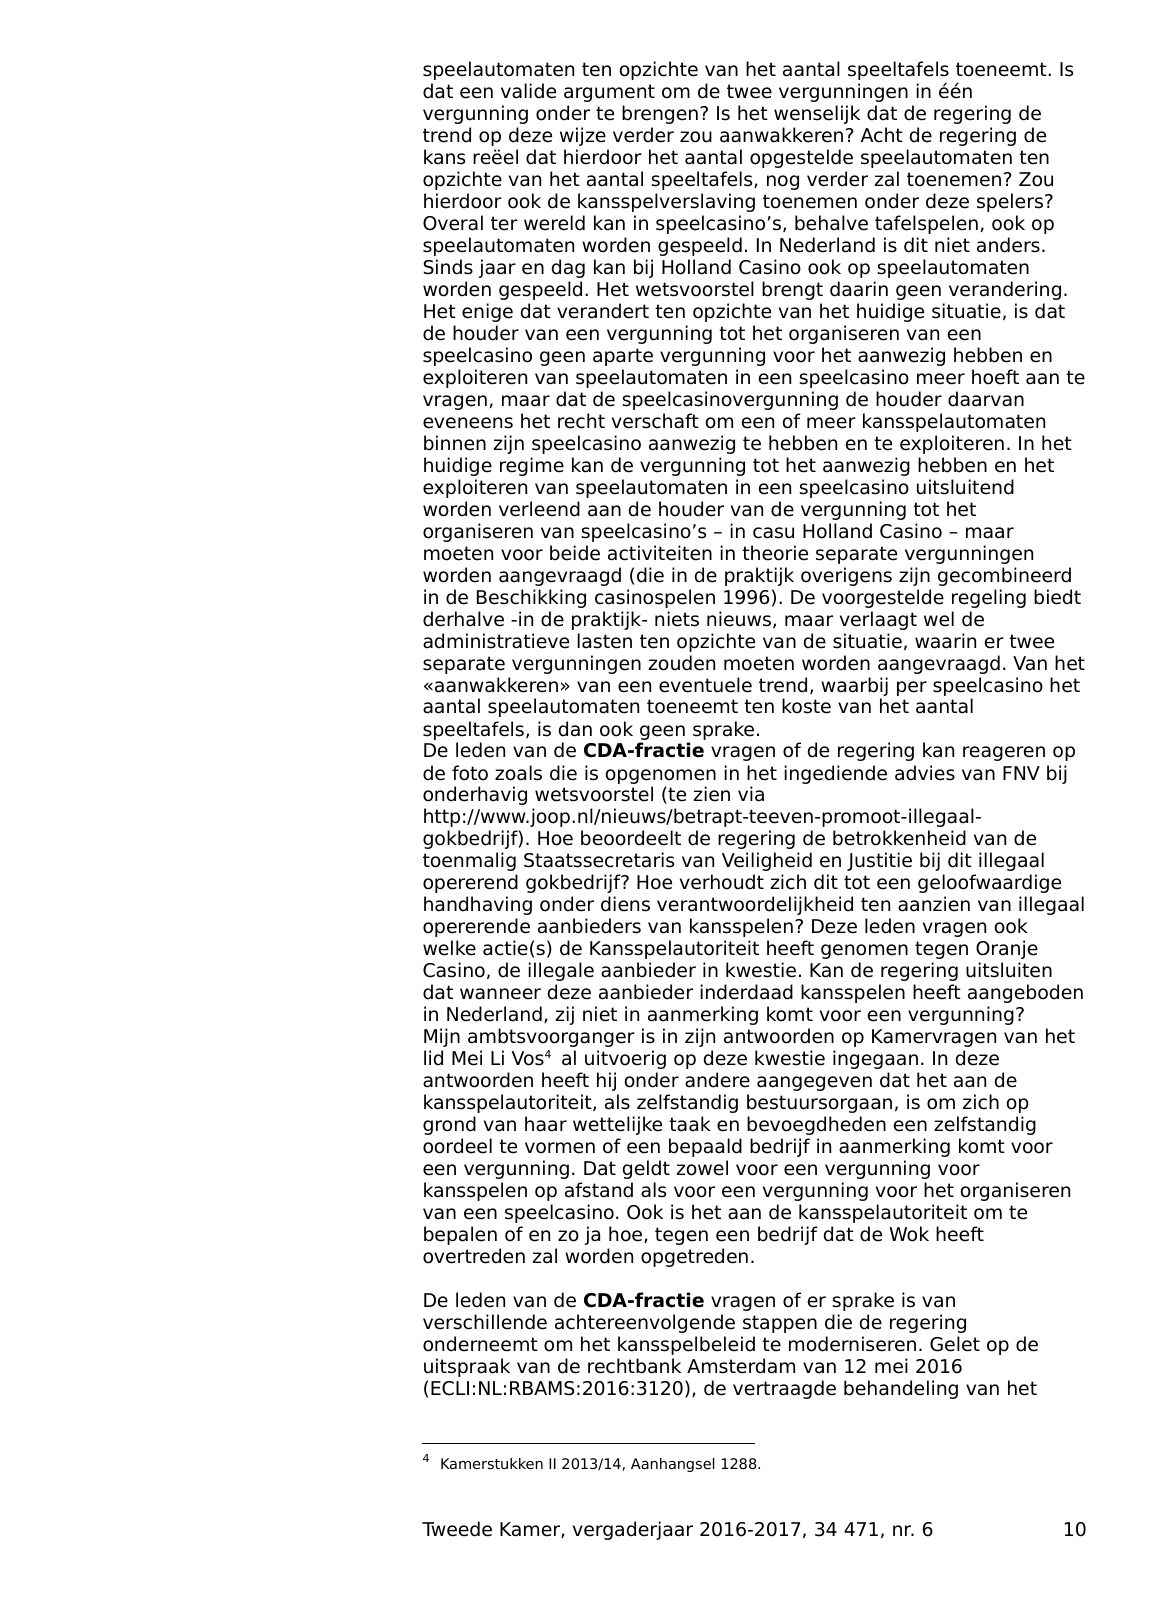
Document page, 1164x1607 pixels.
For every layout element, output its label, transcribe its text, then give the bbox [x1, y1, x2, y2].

text Mijn ambtsvoorganger is in zijn antwoorden op Kamervragen van het lid Mei Li Vos al uitvoerig op deze kwestie ingegaan. In deze antwoorden heeft hij onder andere aangegeven dat het aan de kansspelautoriteit, als zelfstandig bestuursorgaan, is om zich op grond van haar wettelijke taak en bevoegdheden een zelfstandig oordeel te vormen of een bepaald bedrijf in aanmerking komt voor een vergunning. Dat geldt zowel voor een vergunning voor kansspelen op afstand als voor een vergunning voor het organiseren van een speelcasino. Ook is het aan de kansspelautoriteit om te bepalen of en zo ja hoe, tegen een bedrijf dat de Wok heeft overtreden zal worden opgetreden. [422, 1026, 1087, 1268]
text Kamerstukken II 2013/14, Aanhangsel 1288. [422, 1452, 1087, 1474]
text Overal ter wereld kan in speelcasino’s, behalve tafelspelen, ook op speelautomaten worden gespeeld. In Nederland is dit niet anders. Sinds jaar en dag kan bij Holland Casino ook op speelautomaten worden gespeeld. Het wetsvoorstel brengt daarin geen verandering. Het enige dat verandert ten opzichte van het huidige situatie, is dat de houder van een vergunning tot het organiseren van een speelcasino geen aparte vergunning voor het aanwezig hebben en exploiteren van speelautomaten in een speelcasino meer hoeft aan te vragen, maar dat de speelcasinovergunning de houder daarvan eveneens het recht verschaft om een of meer kansspelautomaten binnen zijn speelcasino aanwezig te hebben en te exploiteren. In het huidige regime kan de vergunning tot het aanwezig hebben en het exploiteren van speelautomaten in een speelcasino uitsluitend worden verleend aan de houder van de vergunning tot het organiseren van speelcasino’s – in casu Holland Casino – maar moeten voor beide activiteiten in theorie separate vergunningen worden aangevraagd (die in de praktijk overigens zijn gecombineerd in de Beschikking casinospelen 1996). De voorgestelde regeling biedt derhalve -in de praktijk- niets nieuws, maar verlaagt wel de administratieve lasten ten opzichte van de situatie, waarin er twee separate vergunningen zouden moeten worden aangevraagd. Van het «aanwakkeren» van een eventuele trend, waarbij per speelcasino het aantal speelautomaten toeneemt ten koste van het aantal speeltafels, is dan ook geen sprake. [422, 213, 1087, 740]
text De leden van de CDA-fractie vragen of de regering kan reageren op de foto zoals die is opgenomen in het ingediende advies van FNV bij onderhavig wetsvoorstel (te zien via http://www.joop.nl/nieuws/betrapt-teeven-promoot-illegaal-gokbedrijf). Hoe beoordeelt de regering de betrokkenheid van de toenmalig Staatssecretaris van Veiligheid en Justitie bij dit illegaal opererend gokbedrijf? Hoe verhoudt zich dit tot een geloofwaardige handhaving onder diens verantwoordelijkheid ten aanzien van illegaal opererende aanbieders van kansspelen? Deze leden vragen ook welke actie(s) de Kansspelautoriteit heeft genomen tegen Oranje Casino, de illegale aanbieder in kwestie. Kan de regering uitsluiten dat wanneer deze aanbieder inderdaad kansspelen heeft aangeboden in Nederland, zij niet in aanmerking komt voor een vergunning? [422, 740, 1087, 1026]
text De leden van de CDA-fractie vragen of er sprake is van verschillende achtereenvolgende stappen die de regering onderneemt om het kansspelbeleid te moderniseren. Gelet op de uitspraak van de rechtbank Amsterdam van 12 mei 2016 (ECLI:NL:RBAMS:2016:3120), de vertraagde behandeling van het [422, 1290, 1087, 1400]
text speelautomaten ten opzichte van het aantal speeltafels toeneemt. Is dat een valide argument om de twee vergunningen in één vergunning onder te brengen? Is het wenselijk dat de regering de trend op deze wijze verder zou aanwakkeren? Acht de regering de kans reëel dat hierdoor het aantal opgestelde speelautomaten ten opzichte van het aantal speeltafels, nog verder zal toenemen? Zou hierdoor ook de kansspelverslaving toenemen onder deze spelers? [422, 59, 1087, 213]
